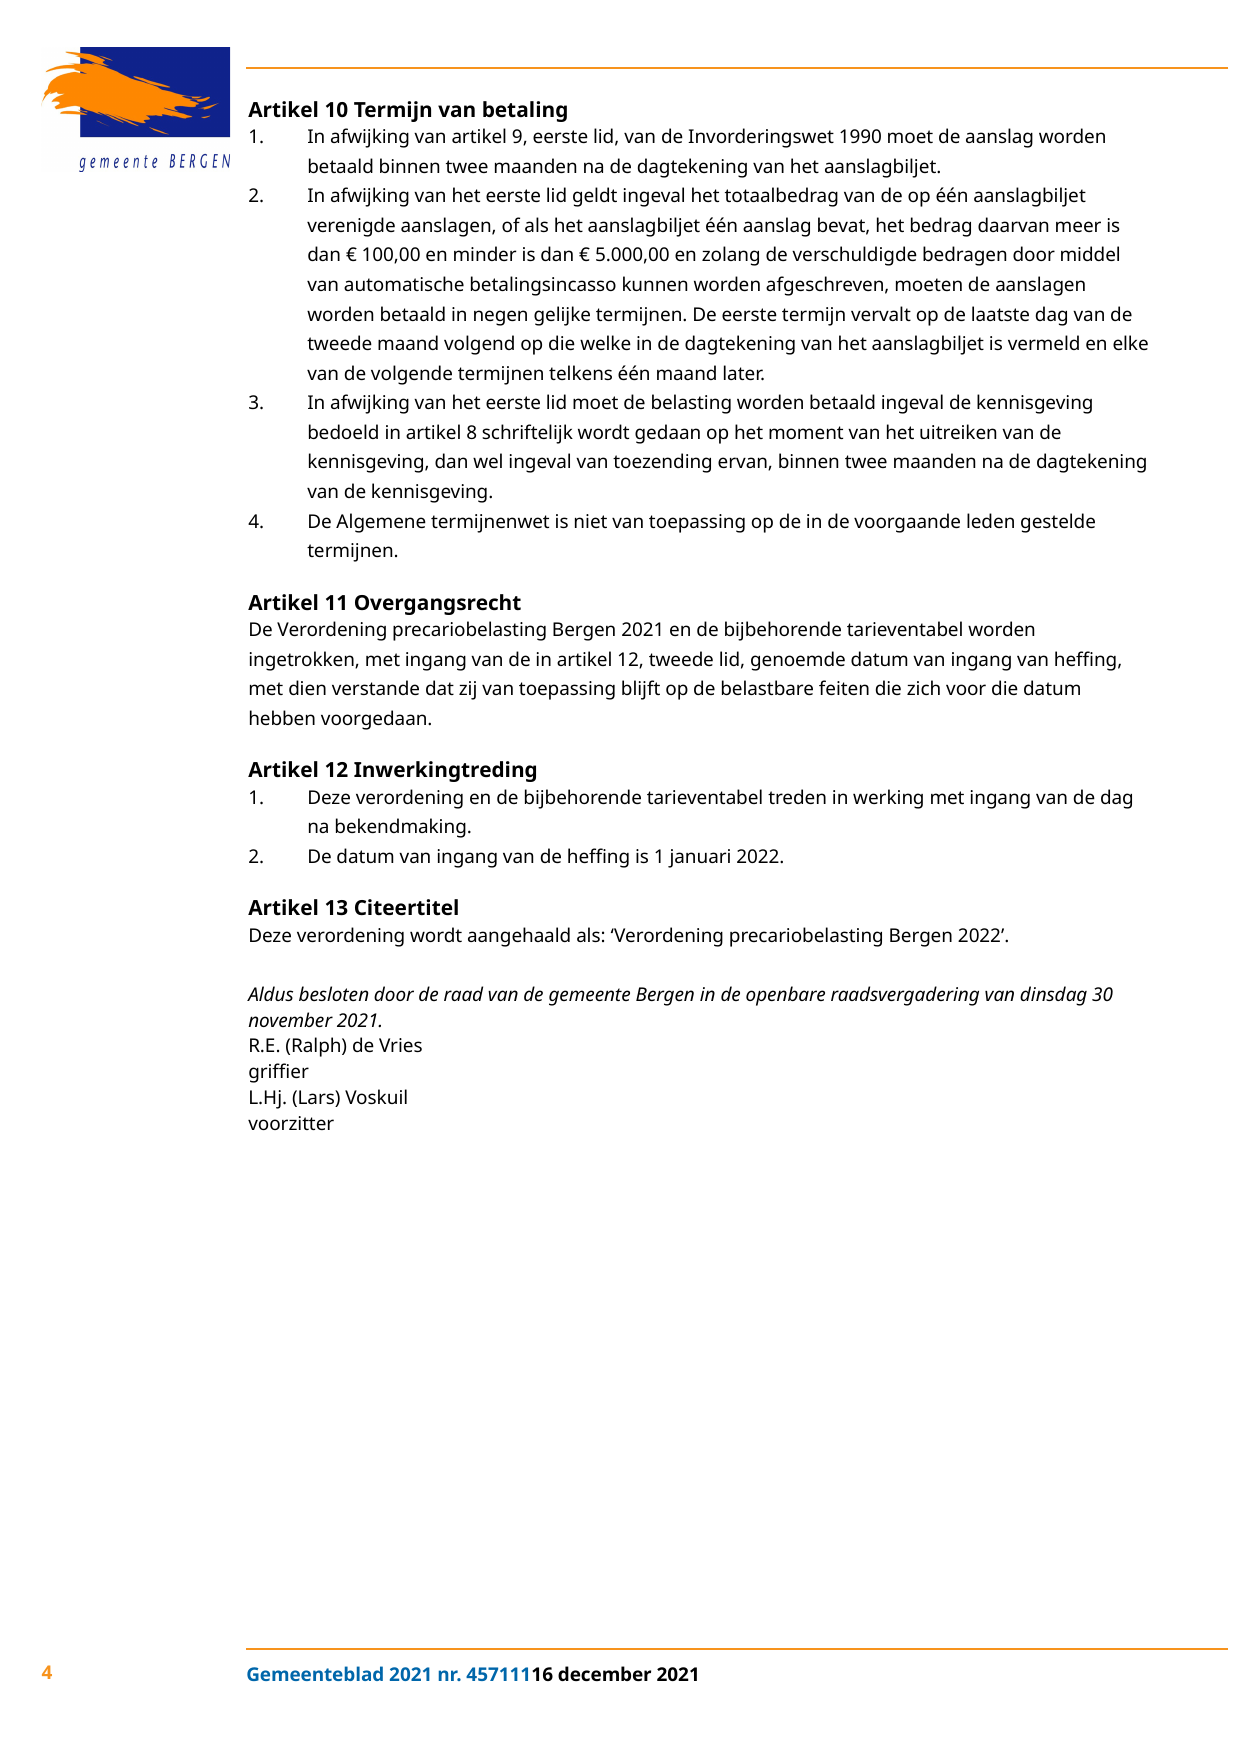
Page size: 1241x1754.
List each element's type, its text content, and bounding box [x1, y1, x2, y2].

list Deze verordening en de bijbehorende tarieventabel treden in werking met ingang van de dag na bekendmaking. [248, 784, 1152, 839]
list In afwijking van artikel 9, eerste lid, van de Invorderingswet 1990 moet de aanslag worden betaald binnen twee maanden na de dagtekening van het aanslagbiljet. [248, 123, 1152, 178]
text Deze verordening wordt aangehaald als: ‘Verordening precariobelasting Bergen 2022’. [248, 922, 1152, 948]
list De Algemene termijnenwet is niet van toepassing op de in de voorgaande leden gestelde termijnen. [248, 508, 1152, 563]
list In afwijking van het eerste lid geldt ingeval het totaalbedrag van de op één aanslagbiljet verenigde aanslagen, of als het aanslagbiljet één aanslag bevat, het bedrag daarvan meer is dan € 100,00 en minder is dan € 5.000,00 en zolang de verschuldigde bedragen door middel van automatische betalingsincasso kunnen worden afgeschreven, moeten de aanslagen worden betaald in negen gelijke termijnen. De eerste termijn vervalt op de laatste dag van de tweede maand volgend op die welke in de dagtekening van het aanslagbiljet is vermeld en elke van de volgende termijnen telkens één maand later. [248, 182, 1152, 386]
picture [41, 47, 231, 172]
text Aldus besloten door de raad van de gemeente Bergen in de openbare raadsvergadering van dinsdag 30 november 2021. [248, 981, 1152, 1032]
text De Verordening precariobelasting Bergen 2021 en de bijbehorende tarieventabel worden ingetrokken, met ingang van de in artikel 12, tweede lid, genoemde datum van ingang van heffing, met dien verstande dat zij van toepassing blijft op de belastbare feiten die zich voor die datum hebben voorgedaan. [248, 616, 1152, 731]
text Artikel 11 Overgangsrecht [248, 588, 1152, 616]
text Artikel 13 Citeertitel [248, 893, 1152, 922]
text Artikel 12 Inwerkingtreding [248, 755, 1152, 784]
list De datum van ingang van de heffing is 1 januari 2022. [248, 843, 1152, 869]
text griffier [248, 1058, 1152, 1084]
text R.E. (Ralph) de Vries [248, 1032, 1152, 1058]
text L.Hj. (Lars) Voskuil [248, 1084, 1152, 1110]
text Artikel 10 Termijn van betaling [248, 95, 1152, 123]
list In afwijking van het eerste lid moet de belasting worden betaald ingeval de kennisgeving bedoeld in artikel 8 schriftelijk wordt gedaan op het moment van het uitreiken van de kennisgeving, dan wel ingeval van toezending ervan, binnen twee maanden na de dagtekening van de kennisgeving. [248, 389, 1152, 504]
text voorzitter [248, 1110, 1152, 1135]
